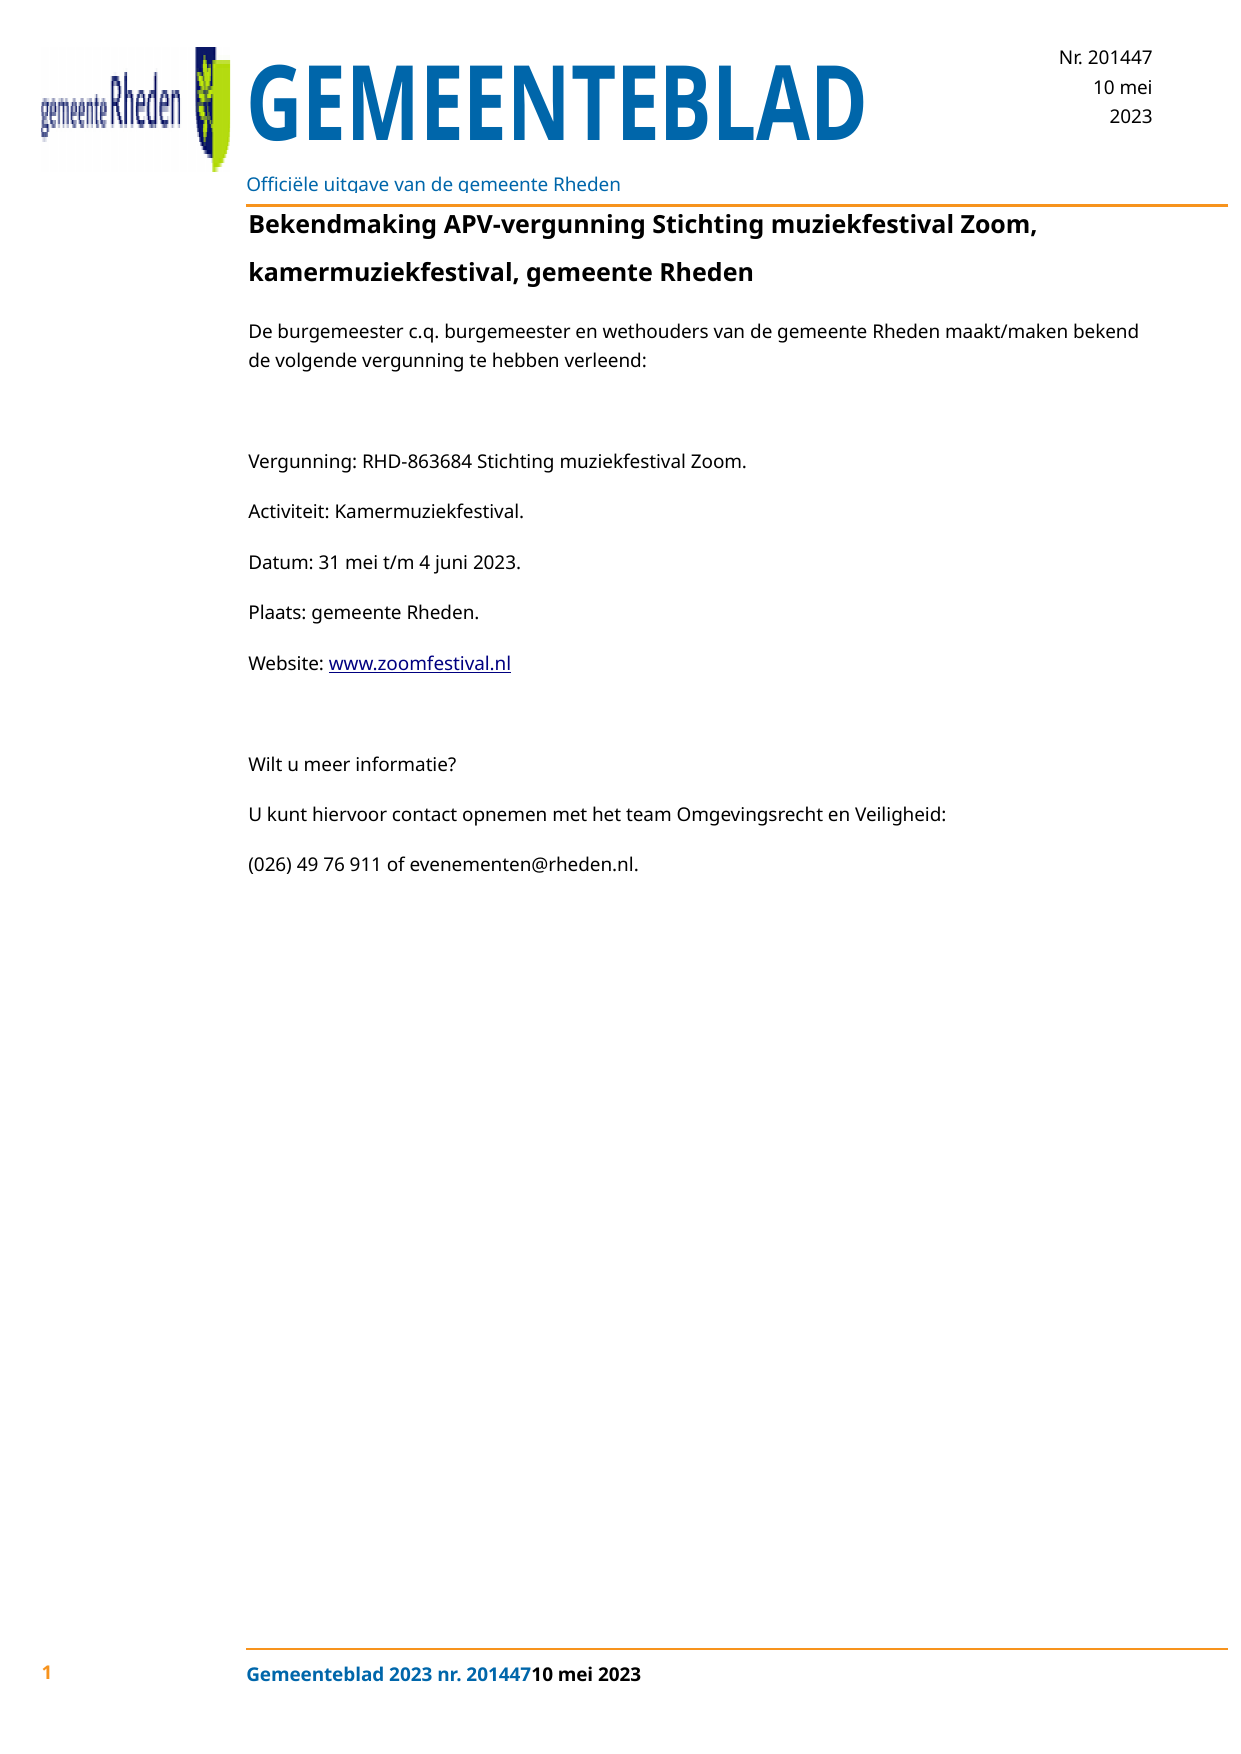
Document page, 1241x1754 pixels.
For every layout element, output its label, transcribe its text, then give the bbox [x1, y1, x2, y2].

text Vergunning: RHD-863684 Stichting muziekfestival Zoom. [248, 448, 1152, 474]
text (026) 49 76 911 of evenementen@rheden.nl. [248, 852, 1152, 877]
text Activiteit: Kamermuziekfestival. [248, 499, 1152, 524]
text De burgemeester c.q. burgemeester en wethouders van de gemeente Rheden maakt/maken bekend de volgende vergunning te hebben verleend: [248, 318, 1152, 373]
text Wilt u meer informatie? [248, 751, 1152, 777]
text Plaats: gemeente Rheden. [248, 599, 1152, 625]
text Bekendmaking APV-vergunning Stichting muziekfestival Zoom, kamermuziekfestival, gemeente Rheden [248, 207, 1152, 288]
picture [41, 47, 231, 172]
text Website: www.zoomfestival.nl [248, 650, 1152, 676]
text U kunt hiervoor contact opnemen met het team Omgevingsrecht en Veiligheid: [248, 801, 1152, 827]
text Datum: 31 mei t/m 4 juni 2023. [248, 549, 1152, 575]
